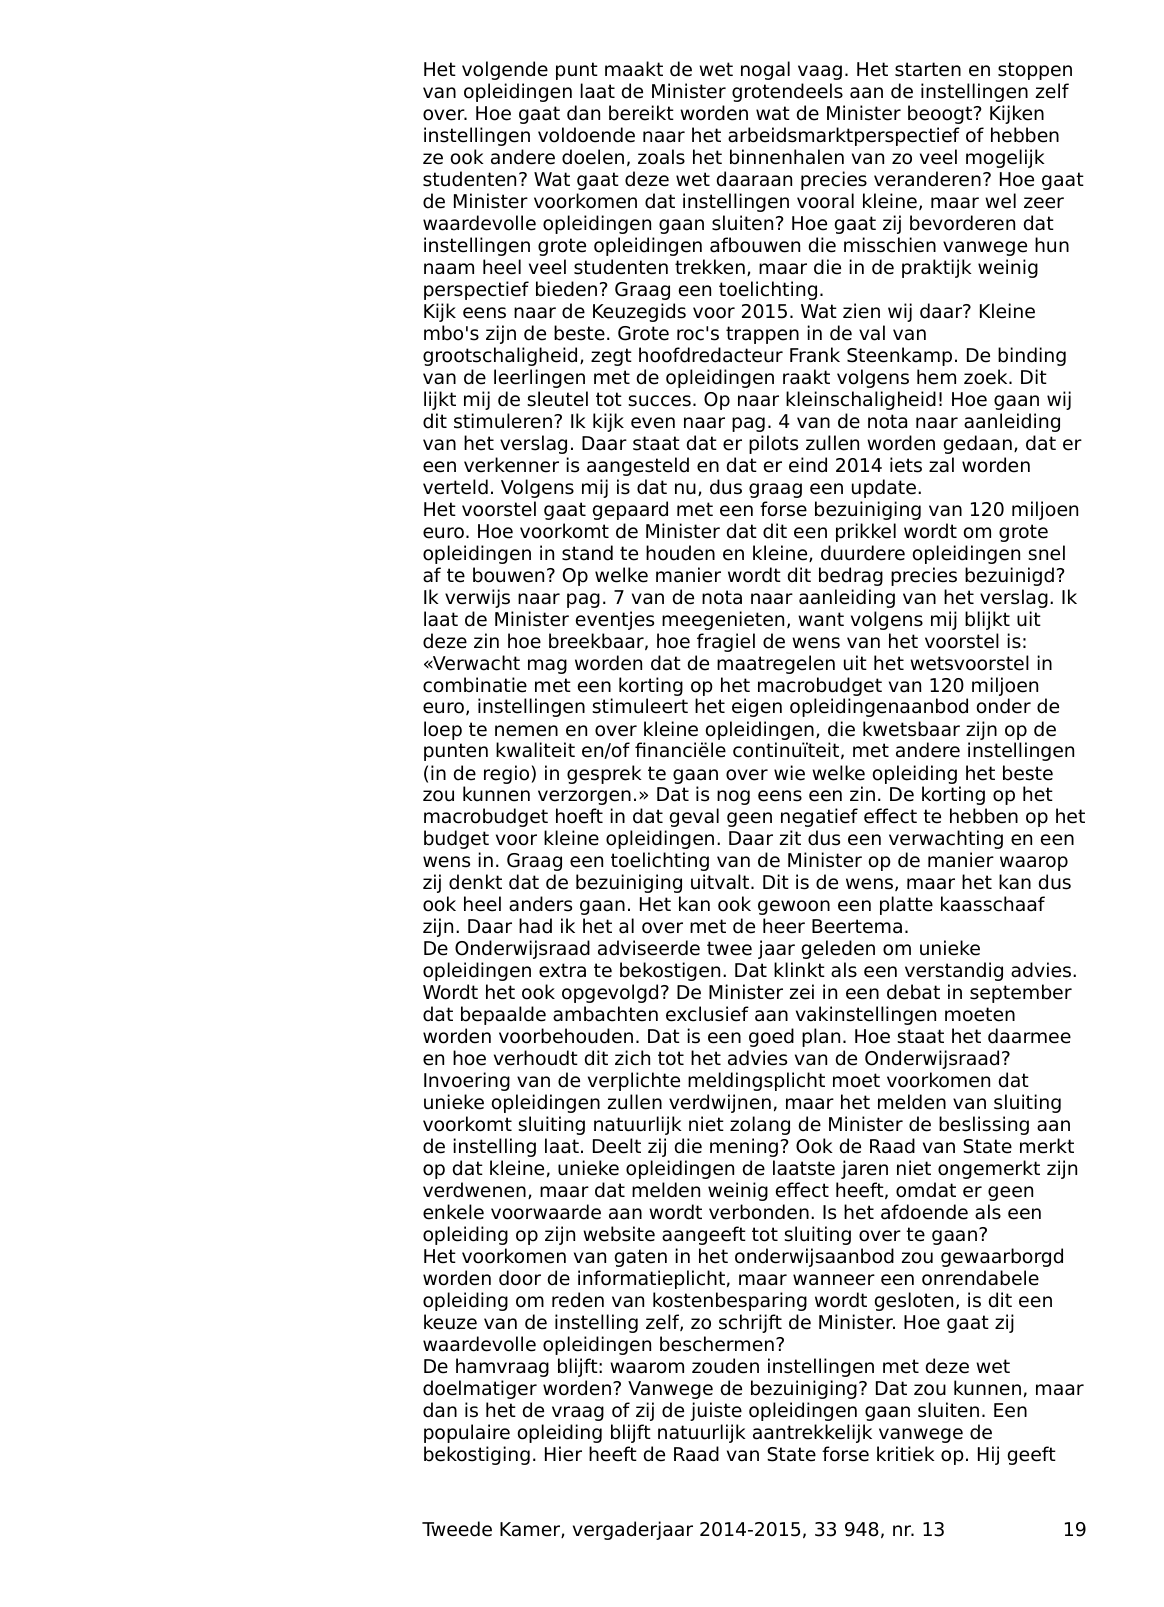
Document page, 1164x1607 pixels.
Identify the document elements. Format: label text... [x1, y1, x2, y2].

text Kijk eens naar de Keuzegids voor 2015. Wat zien wij daar? Kleine mbo's zijn de beste. Grote roc's trappen in de val van grootschaligheid, zegt hoofdredacteur Frank Steenkamp. De binding van de leerlingen met de opleidingen raakt volgens hem zoek. Dit lijkt mij de sleutel tot succes. Op naar kleinschaligheid! Hoe gaan wij dit stimuleren? Ik kijk even naar pag. 4 van de nota naar aanleiding van het verslag. Daar staat dat er pilots zullen worden gedaan, dat er een verkenner is aangesteld en dat er eind 2014 iets zal worden verteld. Volgens mij is dat nu, dus graag een update. [422, 301, 1087, 499]
text Ik verwijs naar pag. 7 van de nota naar aanleiding van het verslag. Ik laat de Minister eventjes meegenieten, want volgens mij blijkt uit deze zin hoe breekbaar, hoe fragiel de wens van het voorstel is: «Verwacht mag worden dat de maatregelen uit het wetsvoorstel in combinatie met een korting op het macrobudget van 120 miljoen euro, instellingen stimuleert het eigen opleidingenaanbod onder de loep te nemen en over kleine opleidingen, die kwetsbaar zijn op de punten kwaliteit en/of financiële continuïteit, met andere instellingen (in de regio) in gesprek te gaan over wie welke opleiding het beste zou kunnen verzorgen.» Dat is nog eens een zin. De korting op het macrobudget hoeft in dat geval geen negatief effect te hebben op het budget voor kleine opleidingen. Daar zit dus een verwachting en een wens in. Graag een toelichting van de Minister op de manier waarop zij denkt dat de bezuiniging uitvalt. Dit is de wens, maar het kan dus ook heel anders gaan. Het kan ook gewoon een platte kaasschaaf zijn. Daar had ik het al over met de heer Beertema. [422, 587, 1087, 938]
text Invoering van de verplichte meldingsplicht moet voorkomen dat unieke opleidingen zullen verdwijnen, maar het melden van sluiting voorkomt sluiting natuurlijk niet zolang de Minister de beslissing aan de instelling laat. Deelt zij die mening? Ook de Raad van State merkt op dat kleine, unieke opleidingen de laatste jaren niet ongemerkt zijn verdwenen, maar dat melden weinig effect heeft, omdat er geen enkele voorwaarde aan wordt verbonden. Is het afdoende als een opleiding op zijn website aangeeft tot sluiting over te gaan? [422, 1070, 1087, 1246]
text Het volgende punt maakt de wet nogal vaag. Het starten en stoppen van opleidingen laat de Minister grotendeels aan de instellingen zelf over. Hoe gaat dan bereikt worden wat de Minister beoogt? Kijken instellingen voldoende naar het arbeidsmarktperspectief of hebben ze ook andere doelen, zoals het binnenhalen van zo veel mogelijk studenten? Wat gaat deze wet daaraan precies veranderen? Hoe gaat de Minister voorkomen dat instellingen vooral kleine, maar wel zeer waardevolle opleidingen gaan sluiten? Hoe gaat zij bevorderen dat instellingen grote opleidingen afbouwen die misschien vanwege hun naam heel veel studenten trekken, maar die in de praktijk weinig perspectief bieden? Graag een toelichting. [422, 59, 1087, 301]
text De Onderwijsraad adviseerde twee jaar geleden om unieke opleidingen extra te bekostigen. Dat klinkt als een verstandig advies. Wordt het ook opgevolgd? De Minister zei in een debat in september dat bepaalde ambachten exclusief aan vakinstellingen moeten worden voorbehouden. Dat is een goed plan. Hoe staat het daarmee en hoe verhoudt dit zich tot het advies van de Onderwijsraad? [422, 938, 1087, 1070]
text Het voorkomen van gaten in het onderwijsaanbod zou gewaarborgd worden door de informatieplicht, maar wanneer een onrendabele opleiding om reden van kostenbesparing wordt gesloten, is dit een keuze van de instelling zelf, zo schrijft de Minister. Hoe gaat zij waardevolle opleidingen beschermen? [422, 1246, 1087, 1356]
text Het voorstel gaat gepaard met een forse bezuiniging van 120 miljoen euro. Hoe voorkomt de Minister dat dit een prikkel wordt om grote opleidingen in stand te houden en kleine, duurdere opleidingen snel af te bouwen? Op welke manier wordt dit bedrag precies bezuinigd? [422, 499, 1087, 587]
text De hamvraag blijft: waarom zouden instellingen met deze wet doelmatiger worden? Vanwege de bezuiniging? Dat zou kunnen, maar dan is het de vraag of zij de juiste opleidingen gaan sluiten. Een populaire opleiding blijft natuurlijk aantrekkelijk vanwege de bekostiging. Hier heeft de Raad van State forse kritiek op. Hij geeft [422, 1356, 1087, 1466]
